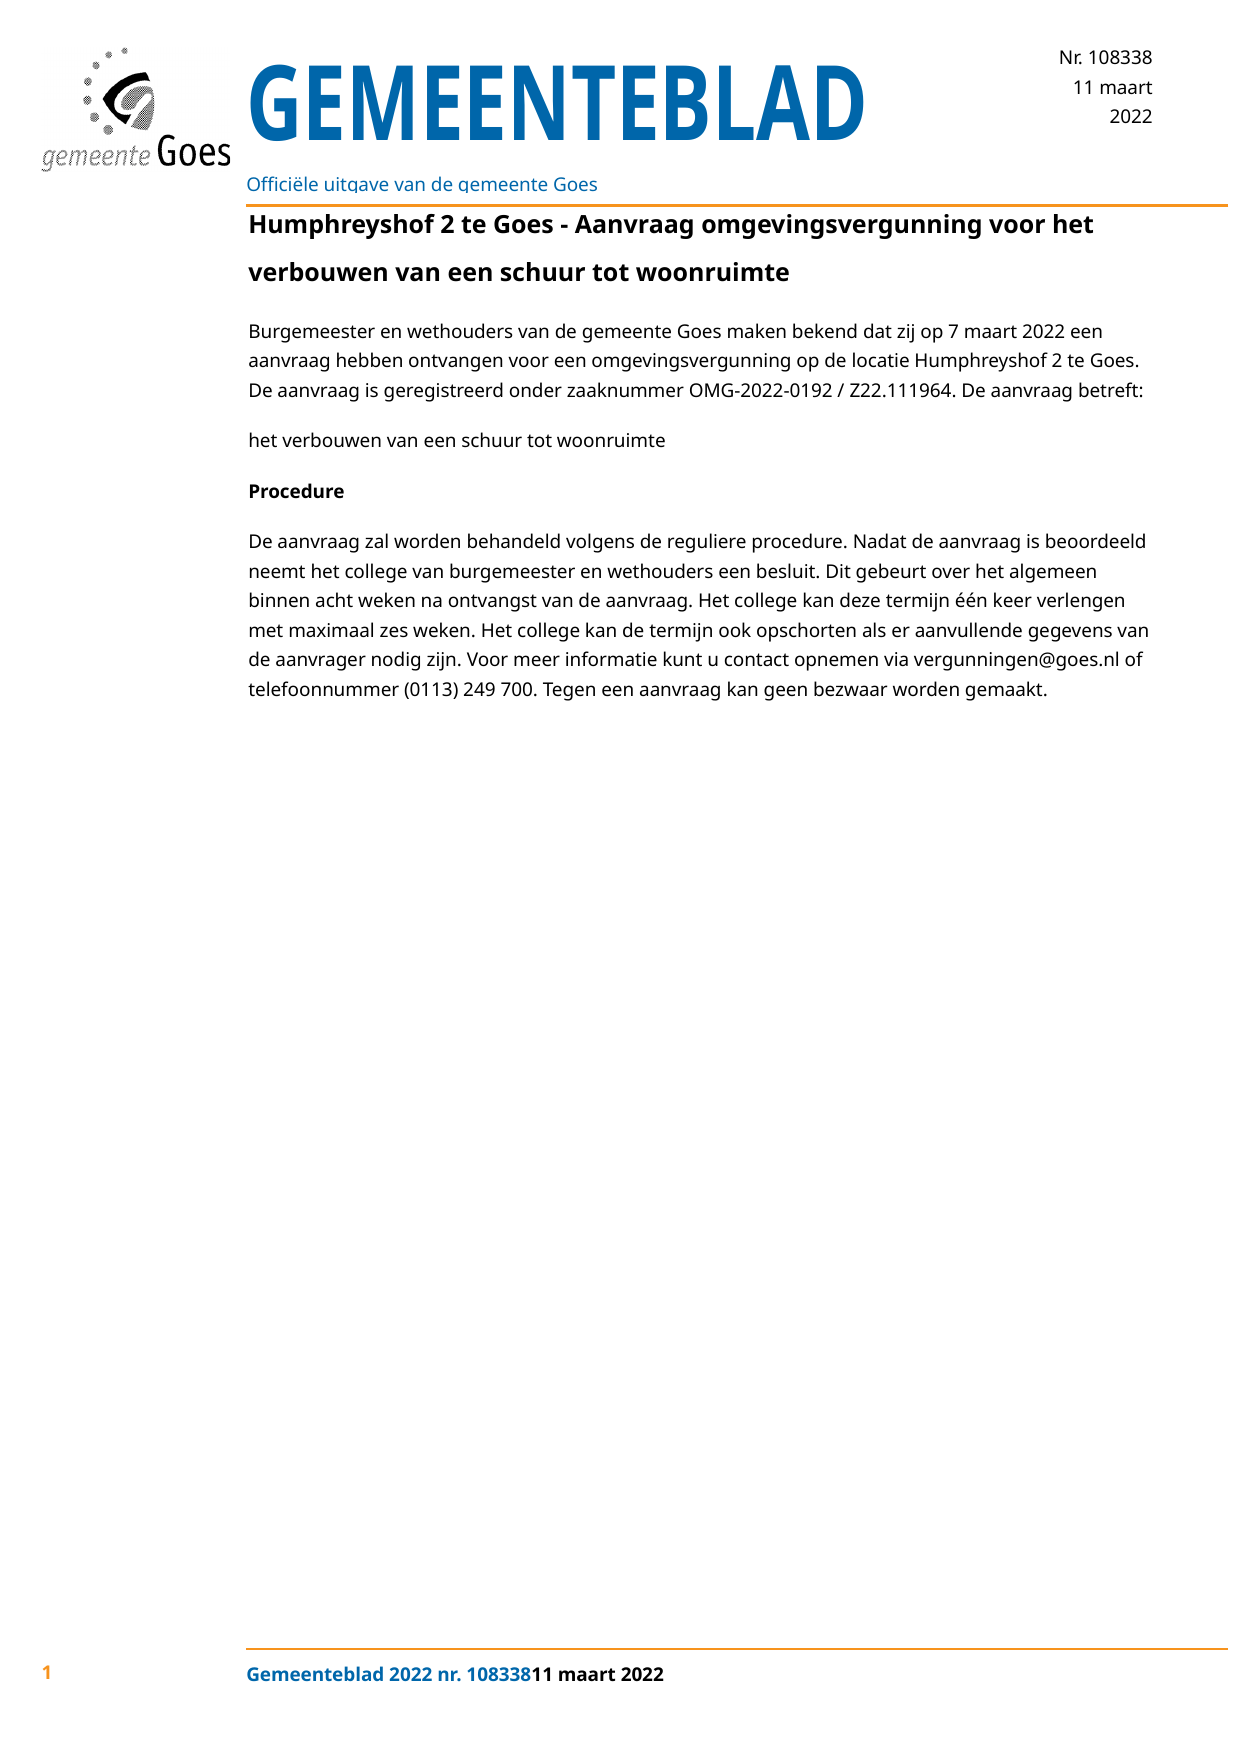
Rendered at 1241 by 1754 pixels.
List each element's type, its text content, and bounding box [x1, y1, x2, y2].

text Humphreyshof 2 te Goes - Aanvraag omgevingsvergunning voor het verbouwen van een schuur tot woonruimte [248, 207, 1152, 288]
text De aanvraag zal worden behandeld volgens de reguliere procedure. Nadat de aanvraag is beoordeeld neemt het college van burgemeester en wethouders een besluit. Dit gebeurt over het algemeen binnen acht weken na ontvangst van de aanvraag. Het college kan deze termijn één keer verlengen met maximaal zes weken. Het college kan de termijn ook opschorten als er aanvullende gegevens van de aanvrager nodig zijn. Voor meer informatie kunt u contact opnemen via vergunningen@goes.nl of telefoonnummer (0113) 249 700. Tegen een aanvraag kan geen bezwaar worden gemaakt. [248, 528, 1152, 702]
text het verbouwen van een schuur tot woonruimte [248, 427, 1152, 453]
text Procedure [248, 478, 1152, 504]
picture [41, 47, 231, 172]
text Burgemeester en wethouders van de gemeente Goes maken bekend dat zij op 7 maart 2022 een aanvraag hebben ontvangen voor een omgevingsvergunning op de locatie Humphreyshof 2 te Goes. De aanvraag is geregistreerd onder zaaknummer OMG-2022-0192 / Z22.111964. De aanvraag betreft: [248, 318, 1152, 403]
